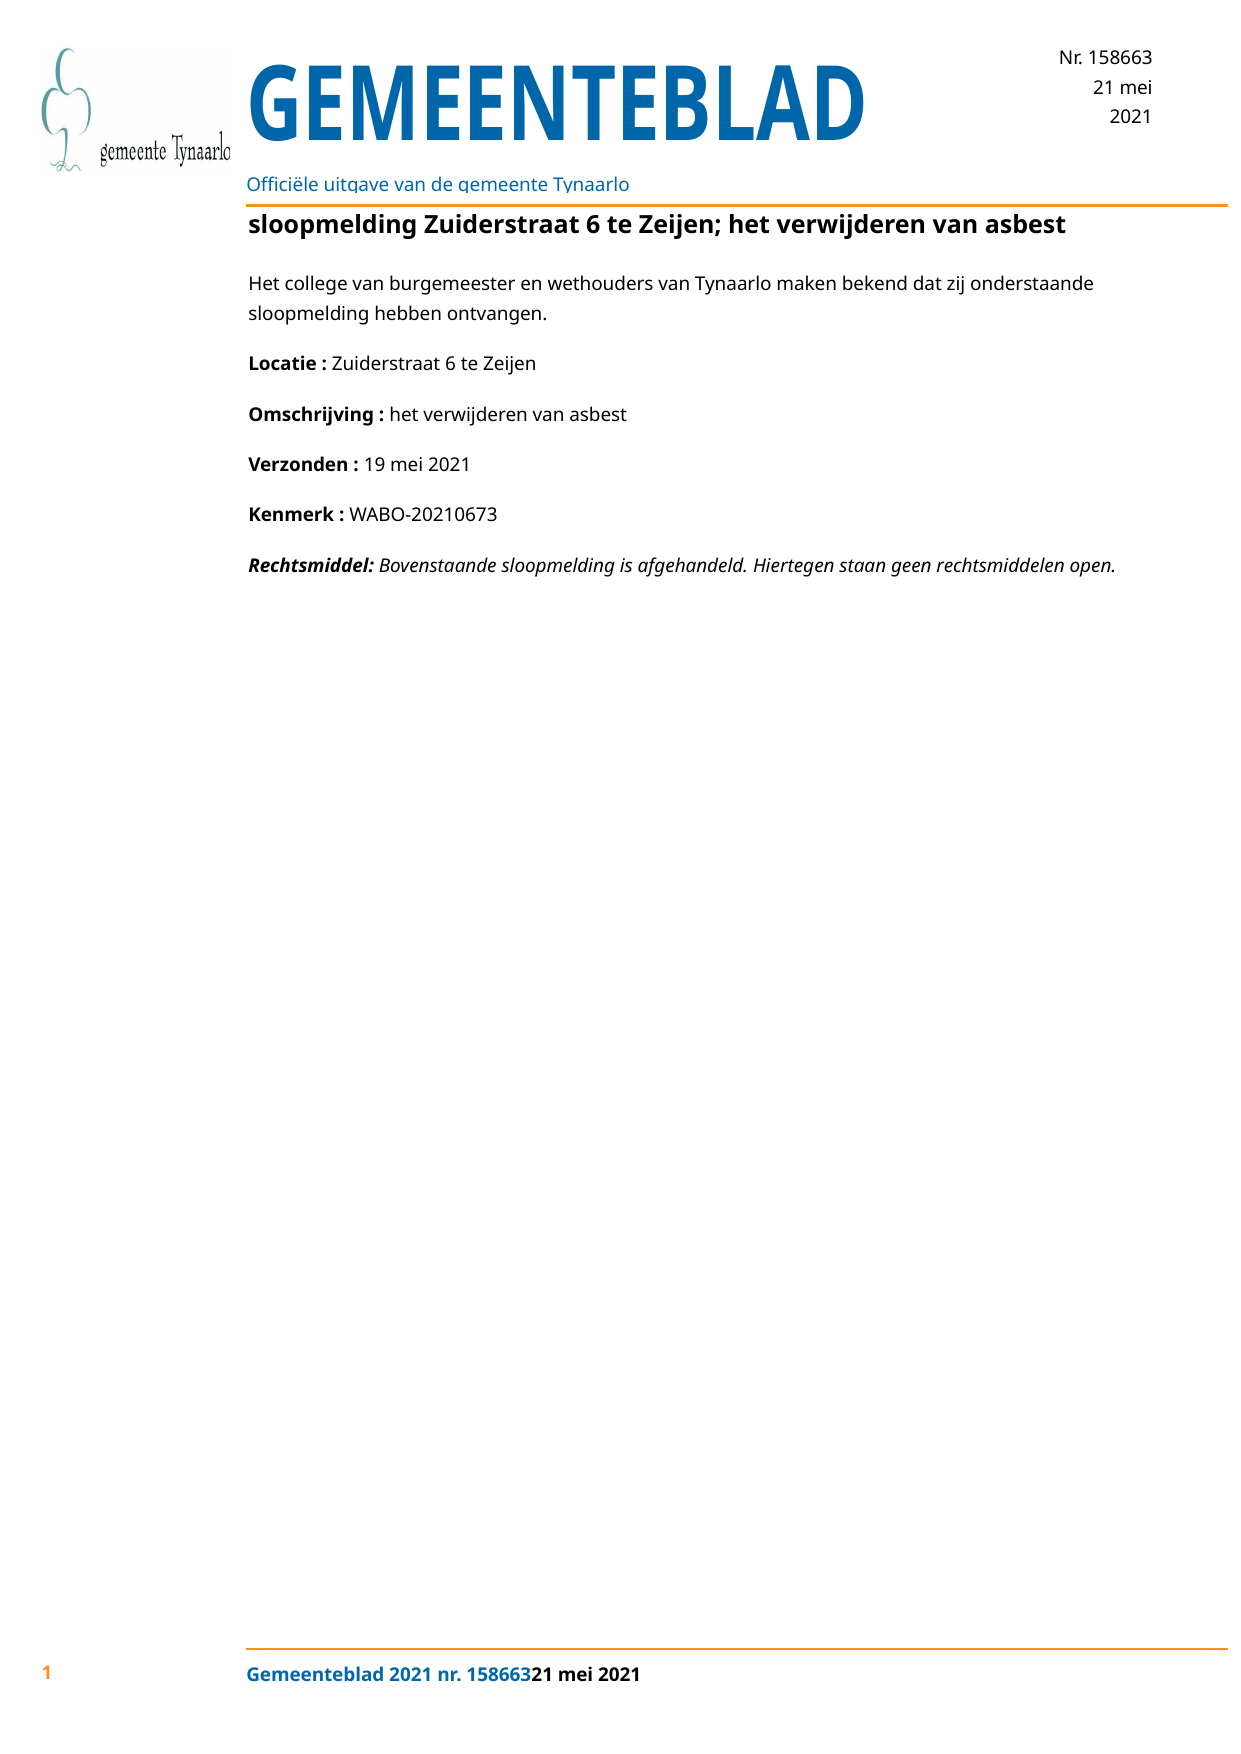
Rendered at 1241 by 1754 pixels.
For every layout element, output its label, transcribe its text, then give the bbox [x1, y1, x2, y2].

text sloopmelding Zuiderstraat 6 te Zeijen; het verwijderen van asbest [248, 207, 1152, 241]
text Locatie : Zuiderstraat 6 te Zeijen [248, 350, 1152, 376]
text Omschrijving : het verwijderen van asbest [248, 401, 1152, 426]
text Rechtsmiddel: Bovenstaande sloopmelding is afgehandeld. Hiertegen staan geen rechtsmiddelen open. [248, 552, 1152, 578]
text Verzonden : 19 mei 2021 [248, 451, 1152, 477]
text Het college van burgemeester en wethouders van Tynaarlo maken bekend dat zij onderstaande sloopmelding hebben ontvangen. [248, 270, 1152, 326]
text Kenmerk : WABO-20210673 [248, 502, 1152, 527]
picture [41, 47, 231, 172]
